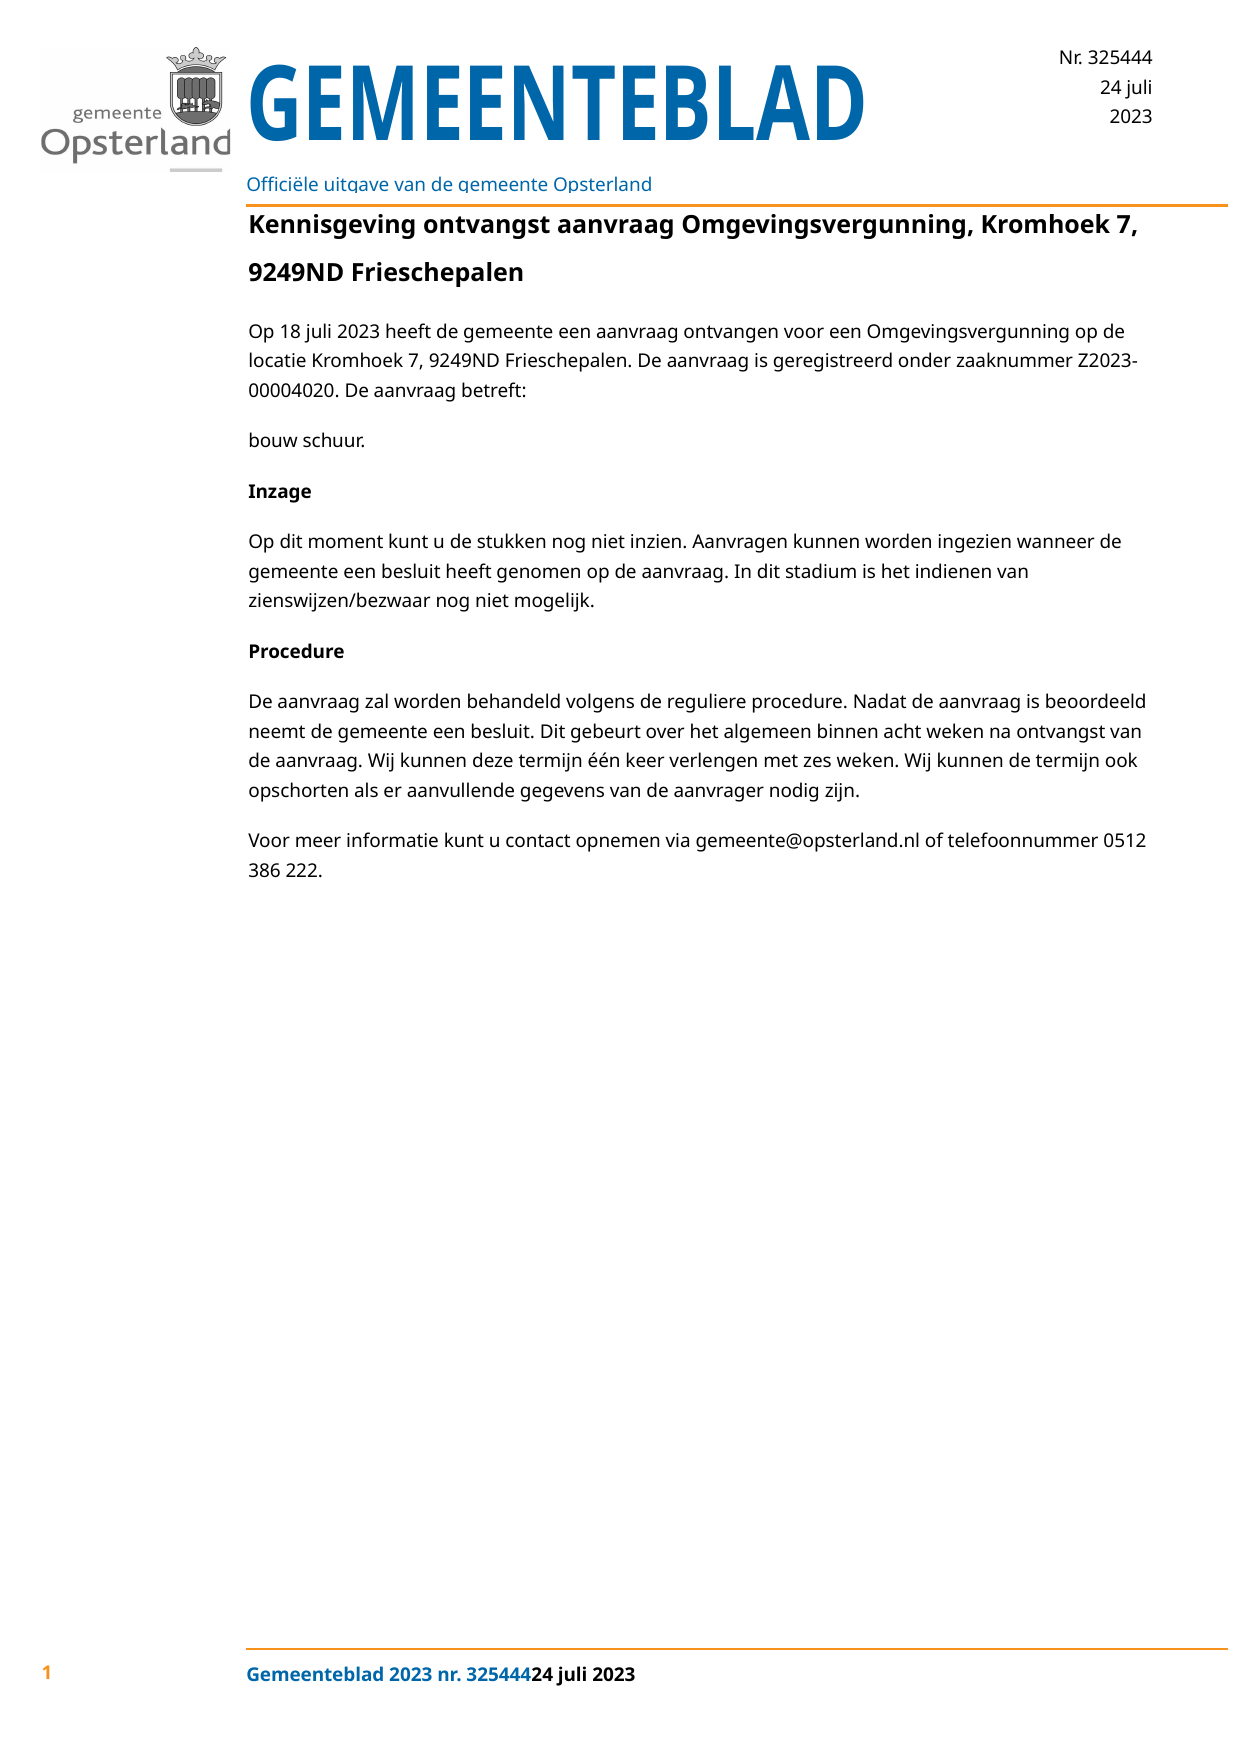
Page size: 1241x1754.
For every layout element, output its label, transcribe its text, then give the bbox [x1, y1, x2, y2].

text Procedure [248, 638, 1152, 664]
text Op 18 juli 2023 heeft de gemeente een aanvraag ontvangen voor een Omgevingsvergunning op de locatie Kromhoek 7, 9249ND Frieschepalen. De aanvraag is geregistreerd onder zaaknummer Z2023-00004020. De aanvraag betreft: [248, 318, 1152, 403]
text De aanvraag zal worden behandeld volgens de reguliere procedure. Nadat de aanvraag is beoordeeld neemt de gemeente een besluit. Dit gebeurt over het algemeen binnen acht weken na ontvangst van de aanvraag. Wij kunnen deze termijn één keer verlengen met zes weken. Wij kunnen de termijn ook opschorten als er aanvullende gegevens van de aanvrager nodig zijn. [248, 688, 1152, 803]
text Op dit moment kunt u de stukken nog niet inzien. Aanvragen kunnen worden ingezien wanneer de gemeente een besluit heeft genomen op de aanvraag. In dit stadium is het indienen van zienswijzen/bezwaar nog niet mogelijk. [248, 528, 1152, 613]
text Inzage [248, 478, 1152, 504]
picture [41, 47, 231, 172]
text Kennisgeving ontvangst aanvraag Omgevingsvergunning, Kromhoek 7, 9249ND Frieschepalen [248, 207, 1152, 288]
text Voor meer informatie kunt u contact opnemen via gemeente@opsterland.nl of telefoonnummer 0512 386 222. [248, 827, 1152, 883]
text bouw schuur. [248, 427, 1152, 453]
